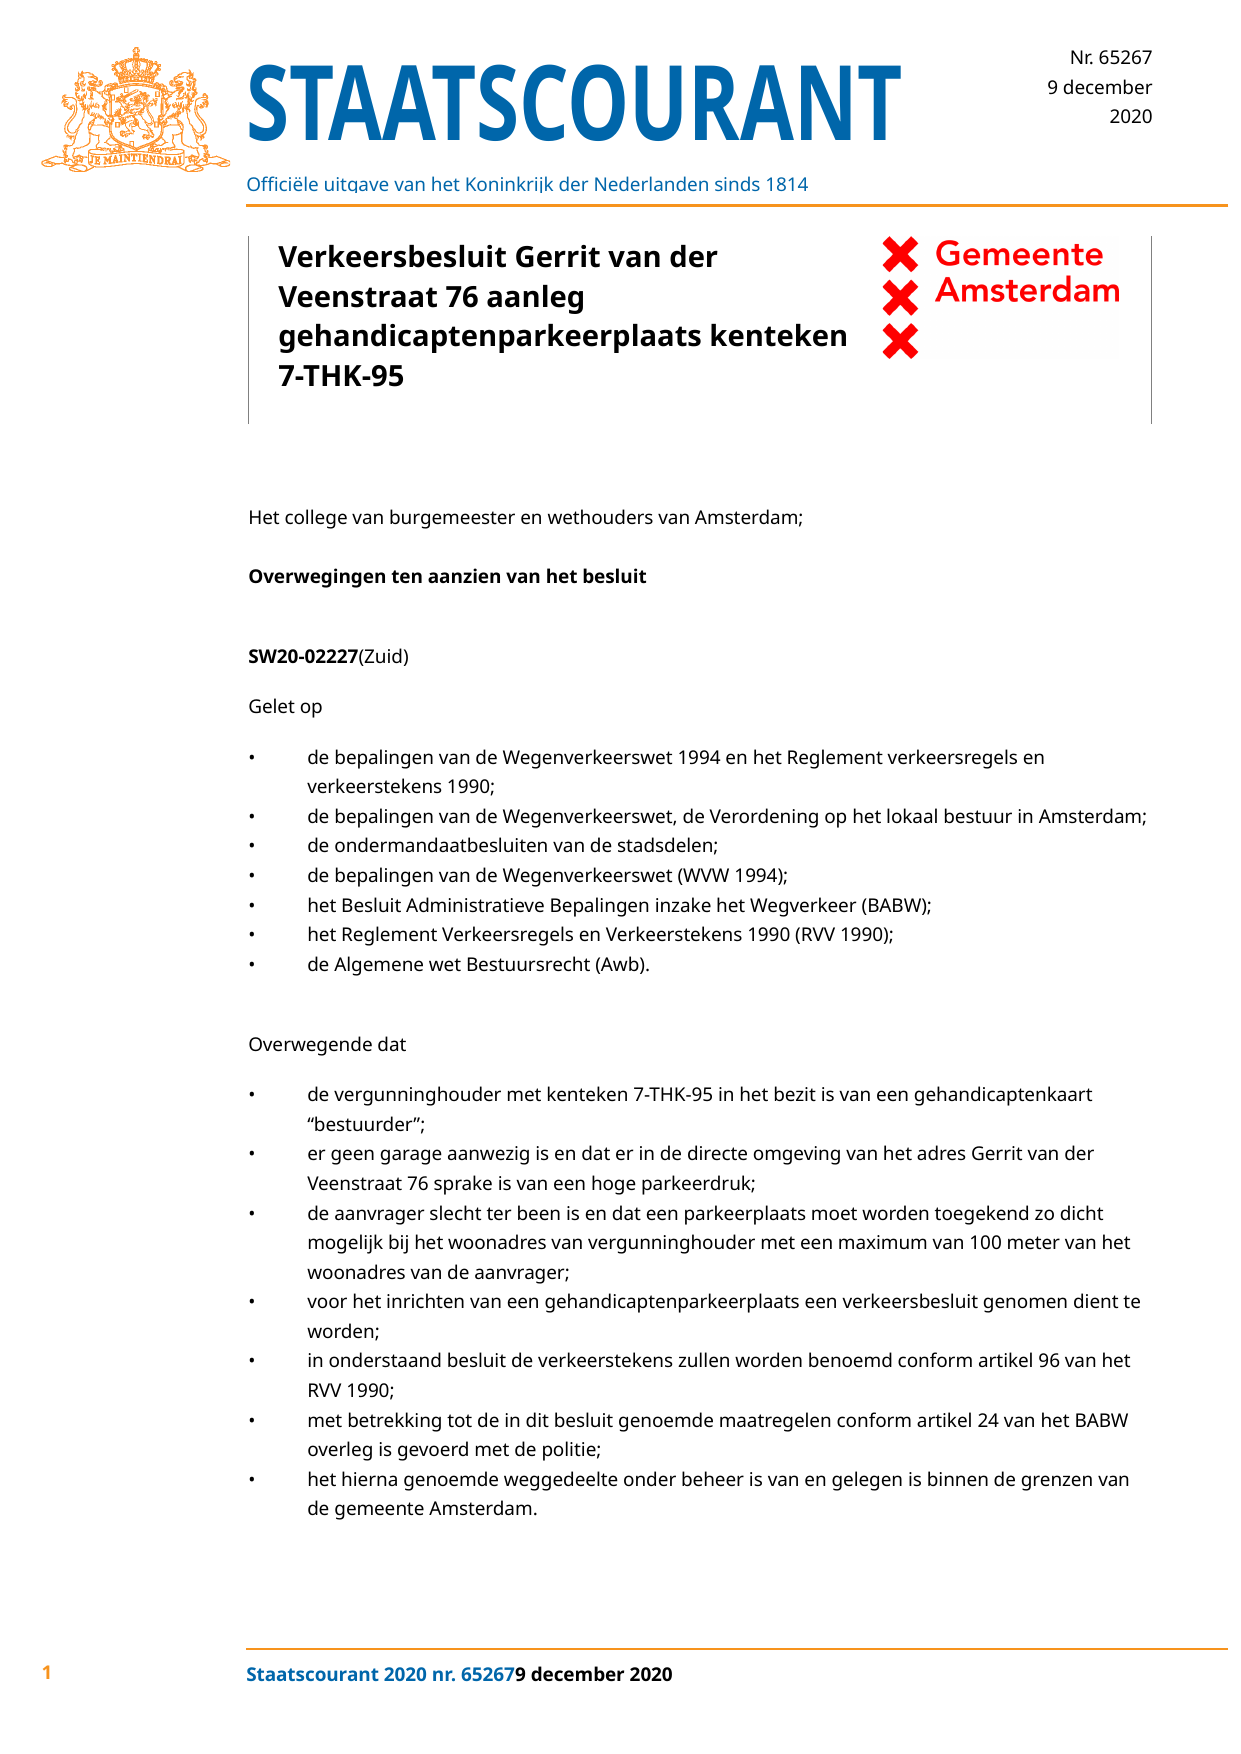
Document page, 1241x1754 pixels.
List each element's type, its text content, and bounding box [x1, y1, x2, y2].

list in onderstaand besluit de verkeerstekens zullen worden benoemd conform artikel 96 van het RVV 1990; [248, 1348, 1152, 1403]
list de vergunninghouder met kenteken 7-THK-95 in het bezit is van een gehandicaptenkaart “bestuurder”; [248, 1081, 1152, 1137]
text Het college van burgemeester en wethouders van Amsterdam; [248, 504, 1152, 530]
text Overwegingen ten aanzien van het besluit [248, 563, 1152, 589]
text Gelet op [248, 693, 1152, 719]
list het Reglement Verkeersregels en Verkeerstekens 1990 (RVV 1990); [248, 921, 1152, 947]
list de bepalingen van de Wegenverkeerswet 1994 en het Reglement verkeersregels en verkeerstekens 1990; [248, 744, 1152, 799]
list de Algemene wet Bestuursrecht (Awb). [248, 951, 1152, 977]
list met betrekking tot de in dit besluit genoemde maatregelen conform artikel 24 van het BABW overleg is gevoerd met de politie; [248, 1407, 1152, 1462]
list de bepalingen van de Wegenverkeerswet (WVW 1994); [248, 862, 1152, 888]
list het Besluit Administratieve Bepalingen inzake het Wegverkeer (BABW); [248, 892, 1152, 918]
list de ondermandaatbesluiten van de stadsdelen; [248, 833, 1152, 858]
table_header [850, 236, 1151, 424]
table_header Verkeersbesluit Gerrit van der Veenstraat 76 aanleg gehandicaptenparkeerplaats kenteken 7-THK-95 [249, 236, 850, 424]
list voor het inrichten van een gehandicaptenparkeerplaats een verkeersbesluit genomen dient te worden; [248, 1288, 1152, 1344]
list de aanvrager slecht ter been is en dat een parkeerplaats moet worden toegekend zo dicht mogelijk bij het woonadres van vergunninghouder met een maximum van 100 meter van het woonadres van de aanvrager; [248, 1200, 1152, 1285]
text SW20-02227(Zuid) [248, 643, 1152, 669]
picture [41, 47, 231, 172]
list het hierna genoemde weggedeelte onder beheer is van en gelegen is binnen de grenzen van de gemeente Amsterdam. [248, 1466, 1152, 1521]
list de bepalingen van de Wegenverkeerswet, de Verordening op het lokaal bestuur in Amsterdam; [248, 803, 1152, 829]
list er geen garage aanwezig is en dat er in de directe omgeving van het adres Gerrit van der Veenstraat 76 sprake is van een hoge parkeerdruk; [248, 1141, 1152, 1196]
picture [882, 236, 1119, 359]
text Overwegende dat [248, 1031, 1152, 1057]
